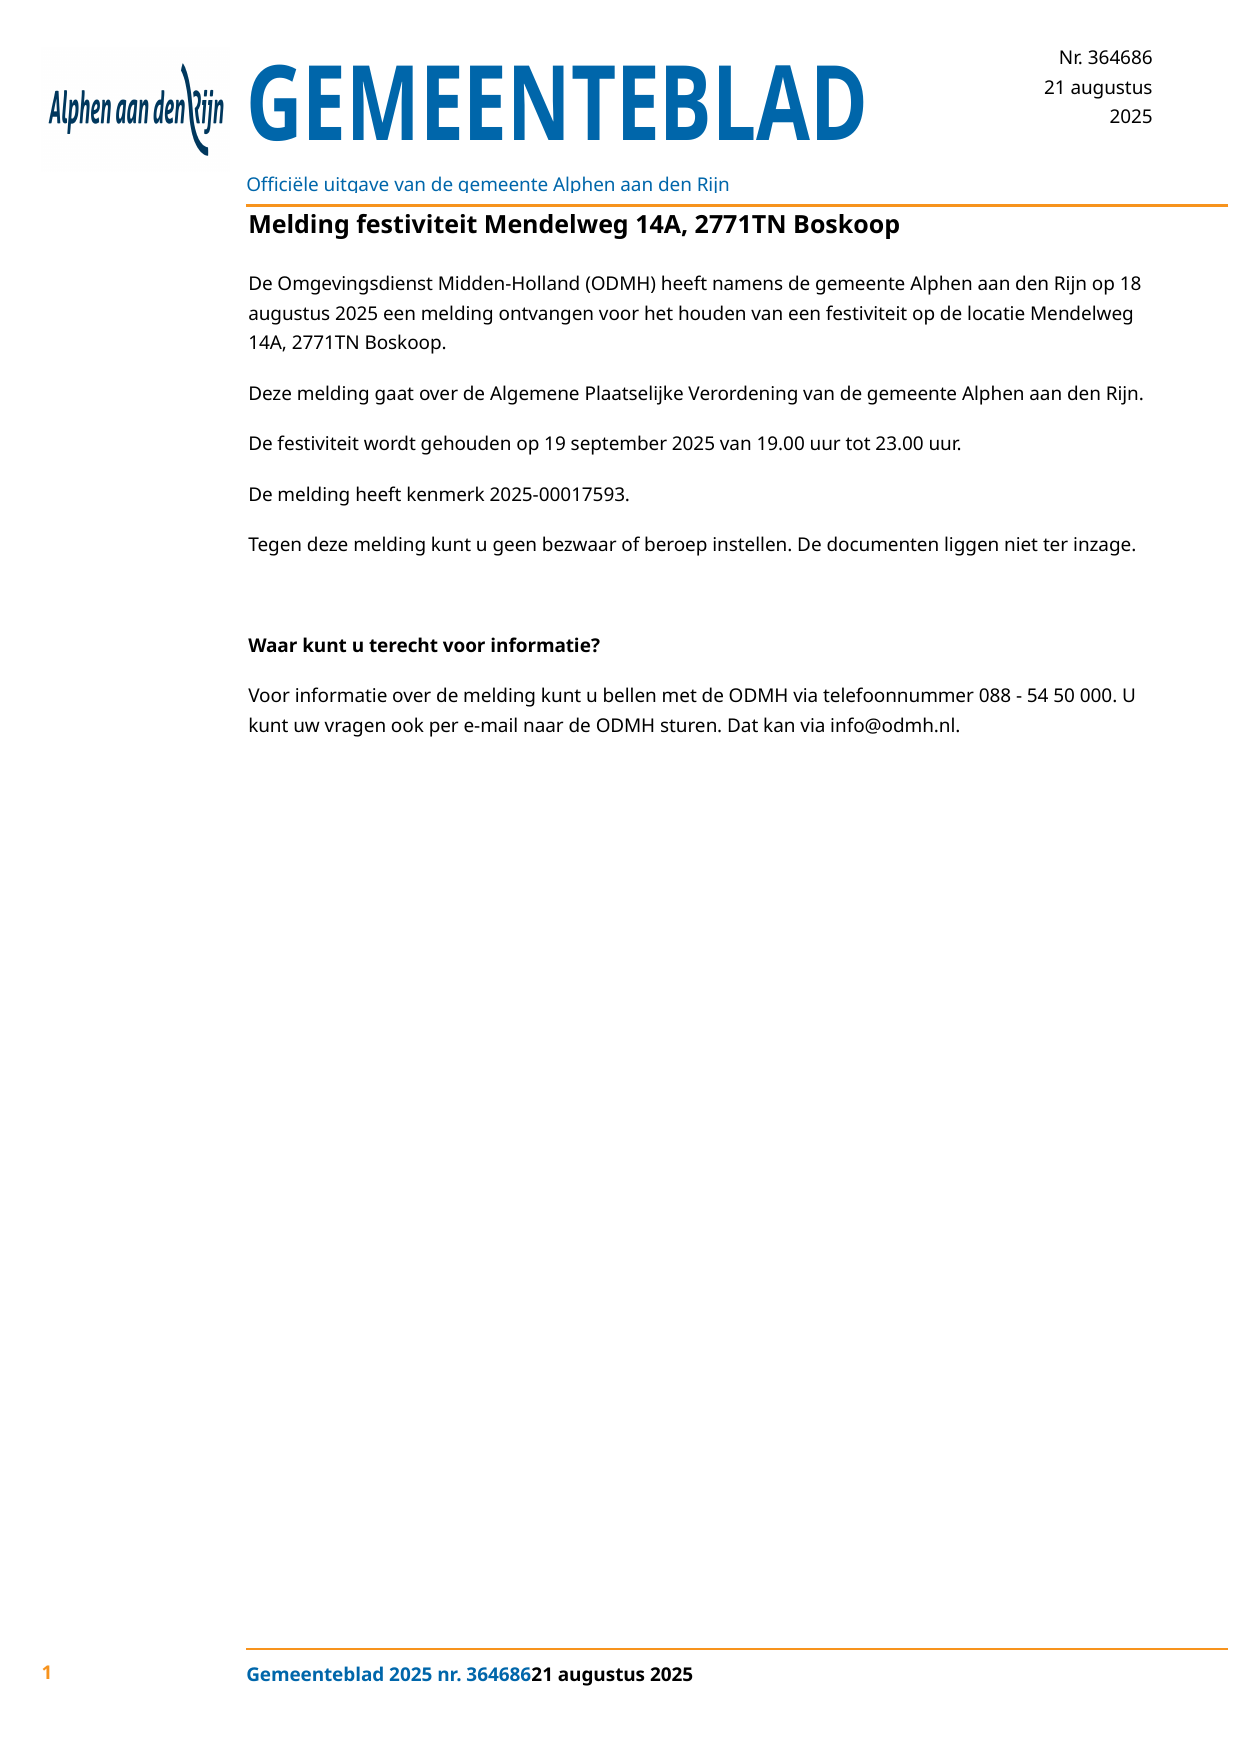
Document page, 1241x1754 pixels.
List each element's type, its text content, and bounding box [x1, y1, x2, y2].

picture [41, 47, 231, 172]
text Tegen deze melding kunt u geen bezwaar of beroep instellen. De documenten liggen niet ter inzage. [248, 531, 1152, 557]
text Voor informatie over de melding kunt u bellen met de ODMH via telefoonnummer 088 - 54 50 000. U kunt uw vragen ook per e-mail naar de ODMH sturen. Dat kan via info@odmh.nl. [248, 682, 1152, 738]
text Melding festiviteit Mendelweg 14A, 2771TN Boskoop [248, 207, 1152, 241]
text Waar kunt u terecht voor informatie? [248, 632, 1152, 658]
text De melding heeft kenmerk 2025-00017593. [248, 481, 1152, 506]
text De festiviteit wordt gehouden op 19 september 2025 van 19.00 uur tot 23.00 uur. [248, 430, 1152, 456]
text Deze melding gaat over de Algemene Plaatselijke Verordening van de gemeente Alphen aan den Rijn. [248, 380, 1152, 406]
text De Omgevingsdienst Midden-Holland (ODMH) heeft namens de gemeente Alphen aan den Rijn op 18 augustus 2025 een melding ontvangen voor het houden van een festiviteit op de locatie Mendelweg 14A, 2771TN Boskoop. [248, 270, 1152, 355]
